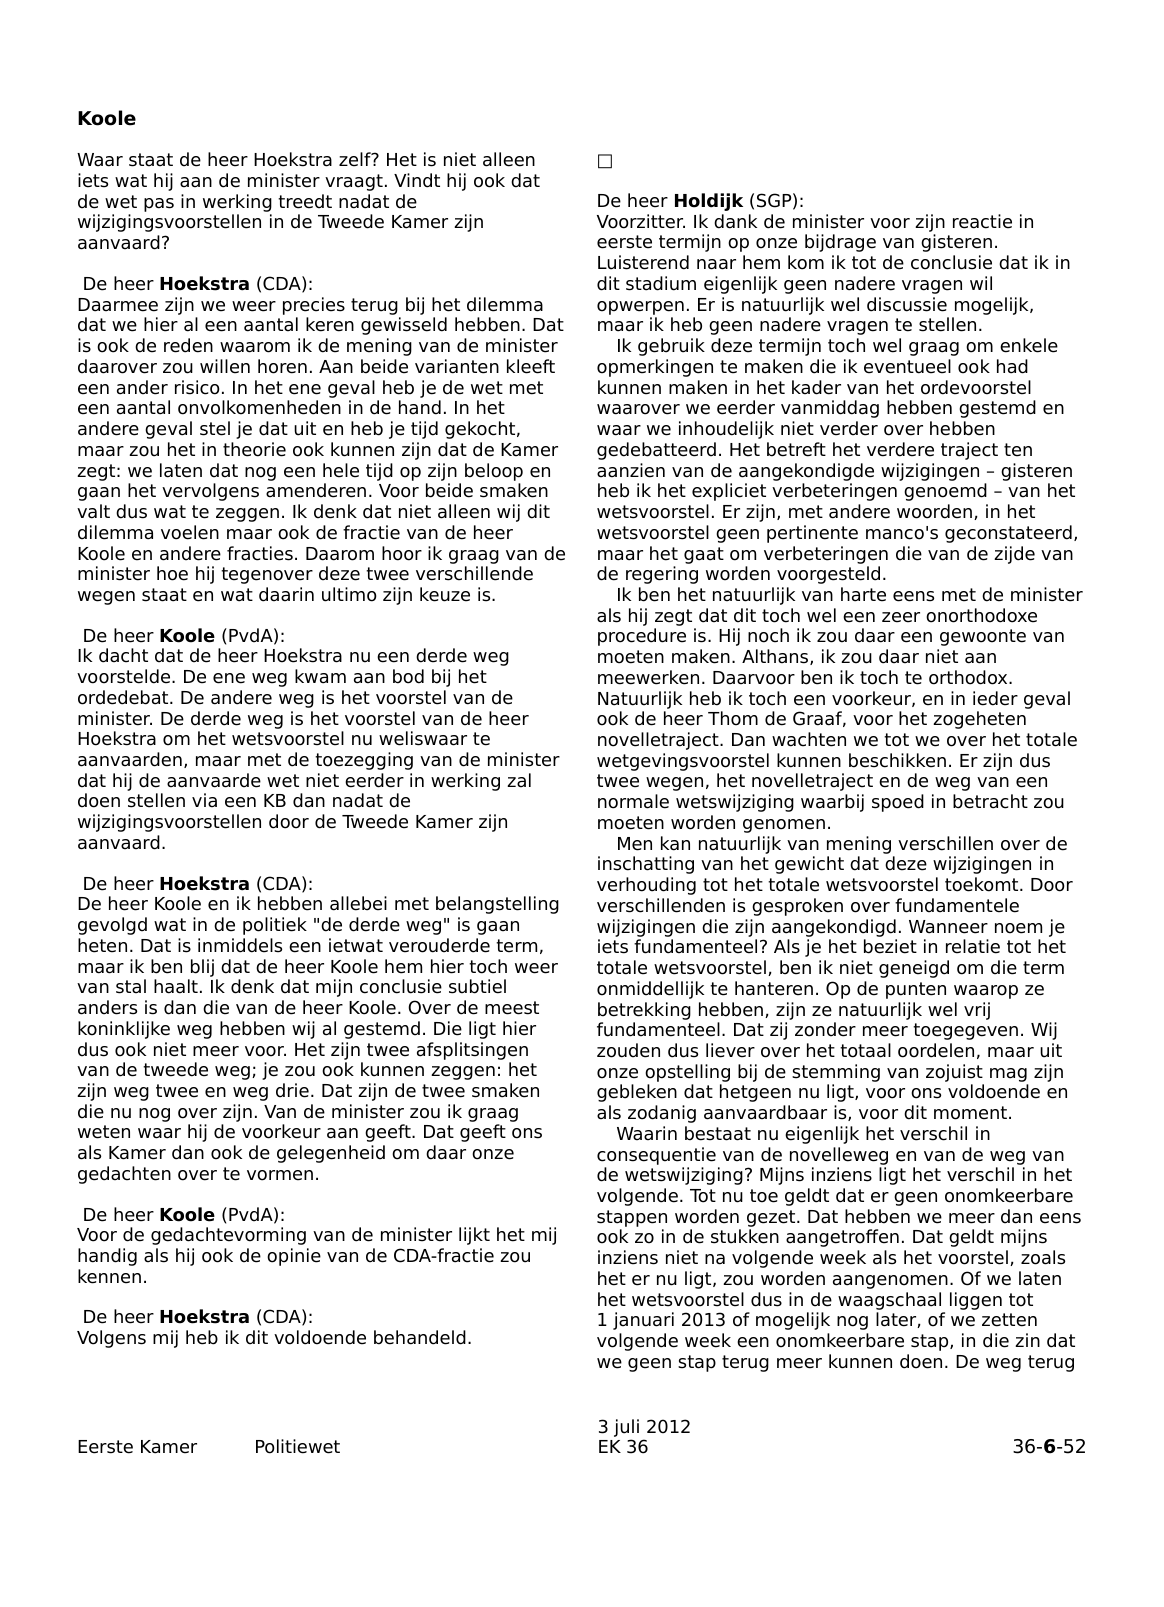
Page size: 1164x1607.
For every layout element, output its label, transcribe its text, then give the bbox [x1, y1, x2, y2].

text Waar staat de heer Hoekstra zelf? Het is niet alleen iets wat hij aan de minister vraagt. Vindt hij ook dat de wet pas in werking treedt nadat de wijzigingsvoorstellen in de Tweede Kamer zijn aanvaard? [77, 150, 567, 254]
text De heer Hoekstra (CDA): [77, 274, 567, 294]
text Waarin bestaat nu eigenlijk het verschil in consequentie van de novelleweg en van de weg van de wetswijziging? Mijns inziens ligt het verschil in het volgende. Tot nu toe geldt dat er geen onomkeerbare stappen worden gezet. Dat hebben we meer dan eens ook zo in de stukken aangetroffen. Dat geldt mijns inziens niet na volgende week als het voorstel, zoals het er nu ligt, zou worden aangenomen. Of we laten het wetsvoorstel dus in de waagschaal liggen tot 1 januari 2013 of mogelijk nog later, of we zetten volgende week een onomkeerbare stap, in die zin dat we geen stap terug meer kunnen doen. De weg terug [596, 1124, 1087, 1372]
text Daarmee zijn we weer precies terug bij het dilemma dat we hier al een aantal keren gewisseld hebben. Dat is ook de reden waarom ik de mening van de minister daarover zou willen horen. Aan beide varianten kleeft een ander risico. In het ene geval heb je de wet met een aantal onvolkomenheden in de hand. In het andere geval stel je dat uit en heb je tijd gekocht, maar zou het in theorie ook kunnen zijn dat de Kamer zegt: we laten dat nog een hele tijd op zijn beloop en gaan het vervolgens amenderen. Voor beide smaken valt dus wat te zeggen. Ik denk dat niet alleen wij dit dilemma voelen maar ook de fractie van de heer Koole en andere fracties. Daarom hoor ik graag van de minister hoe hij tegenover deze twee verschillende wegen staat en wat daarin ultimo zijn keuze is. [77, 294, 567, 606]
text De heer Koole (PvdA): [77, 626, 567, 646]
text Voor de gedachtevorming van de minister lijkt het mij handig als hij ook de opinie van de CDA-fractie zou kennen. [77, 1225, 567, 1287]
text Ik ben het natuurlijk van harte eens met de minister als hij zegt dat dit toch wel een zeer onorthodoxe procedure is. Hij noch ik zou daar een gewoonte van moeten maken. Althans, ik zou daar niet aan meewerken. Daarvoor ben ik toch te orthodox. Natuurlijk heb ik toch een voorkeur, en in ieder geval ook de heer Thom de Graaf, voor het zogeheten novelletraject. Dan wachten we tot we over het totale wetgevingsvoorstel kunnen beschikken. Er zijn dus twee wegen, het novelletraject en de weg van een normale wetswijziging waarbij spoed in betracht zou moeten worden genomen. [596, 585, 1087, 833]
text Volgens mij heb ik dit voldoende behandeld. [77, 1328, 567, 1349]
text De heer Holdijk (SGP): [596, 191, 1087, 212]
text Voorzitter. Ik dank de minister voor zijn reactie in eerste termijn op onze bijdrage van gisteren. Luisterend naar hem kom ik tot de conclusie dat ik in dit stadium eigenlijk geen nadere vragen wil opwerpen. Er is natuurlijk wel discussie mogelijk, maar ik heb geen nadere vragen te stellen. [596, 212, 1087, 336]
text □ [596, 150, 1087, 171]
text Men kan natuurlijk van mening verschillen over de inschatting van het gewicht dat deze wijzigingen in verhouding tot het totale wetsvoorstel toekomt. Door verschillenden is gesproken over fundamentele wijzigingen die zijn aangekondigd. Wanneer noem je iets fundamenteel? Als je het beziet in relatie tot het totale wetsvoorstel, ben ik niet geneigd om die term onmiddellijk te hanteren. Op de punten waarop ze betrekking hebben, zijn ze natuurlijk wel vrij fundamenteel. Dat zij zonder meer toegegeven. Wij zouden dus liever over het totaal oordelen, maar uit onze opstelling bij de stemming van zojuist mag zijn gebleken dat hetgeen nu ligt, voor ons voldoende en als zodanig aanvaardbaar is, voor dit moment. [596, 833, 1087, 1124]
text De heer Hoekstra (CDA): [77, 873, 567, 894]
text Ik gebruik deze termijn toch wel graag om enkele opmerkingen te maken die ik eventueel ook had kunnen maken in het kader van het ordevoorstel waarover we eerder vanmiddag hebben gestemd en waar we inhoudelijk niet verder over hebben gedebatteerd. Het betreft het verdere traject ten aanzien van de aangekondigde wijzigingen – gisteren heb ik het expliciet verbeteringen genoemd – van het wetsvoorstel. Er zijn, met andere woorden, in het wetsvoorstel geen pertinente manco's geconstateerd, maar het gaat om verbeteringen die van de zijde van de regering worden voorgesteld. [596, 336, 1087, 585]
text De heer Koole (PvdA): [77, 1204, 567, 1225]
text Ik dacht dat de heer Hoekstra nu een derde weg voorstelde. De ene weg kwam aan bod bij het ordedebat. De andere weg is het voorstel van de minister. De derde weg is het voorstel van de heer Hoekstra om het wetsvoorstel nu weliswaar te aanvaarden, maar met de toezegging van de minister dat hij de aanvaarde wet niet eerder in werking zal doen stellen via een KB dan nadat de wijzigingsvoorstellen door de Tweede Kamer zijn aanvaard. [77, 646, 567, 853]
text De heer Koole en ik hebben allebei met belangstelling gevolgd wat in de politiek "de derde weg" is gaan heten. Dat is inmiddels een ietwat verouderde term, maar ik ben blij dat de heer Koole hem hier toch weer van stal haalt. Ik denk dat mijn conclusie subtiel anders is dan die van de heer Koole. Over de meest koninklijke weg hebben wij al gestemd. Die ligt hier dus ook niet meer voor. Het zijn twee afsplitsingen van de tweede weg; je zou ook kunnen zeggen: het zijn weg twee en weg drie. Dat zijn de twee smaken die nu nog over zijn. Van de minister zou ik graag weten waar hij de voorkeur aan geeft. Dat geeft ons als Kamer dan ook de gelegenheid om daar onze gedachten over te vormen. [77, 894, 567, 1184]
text De heer Hoekstra (CDA): [77, 1307, 567, 1328]
